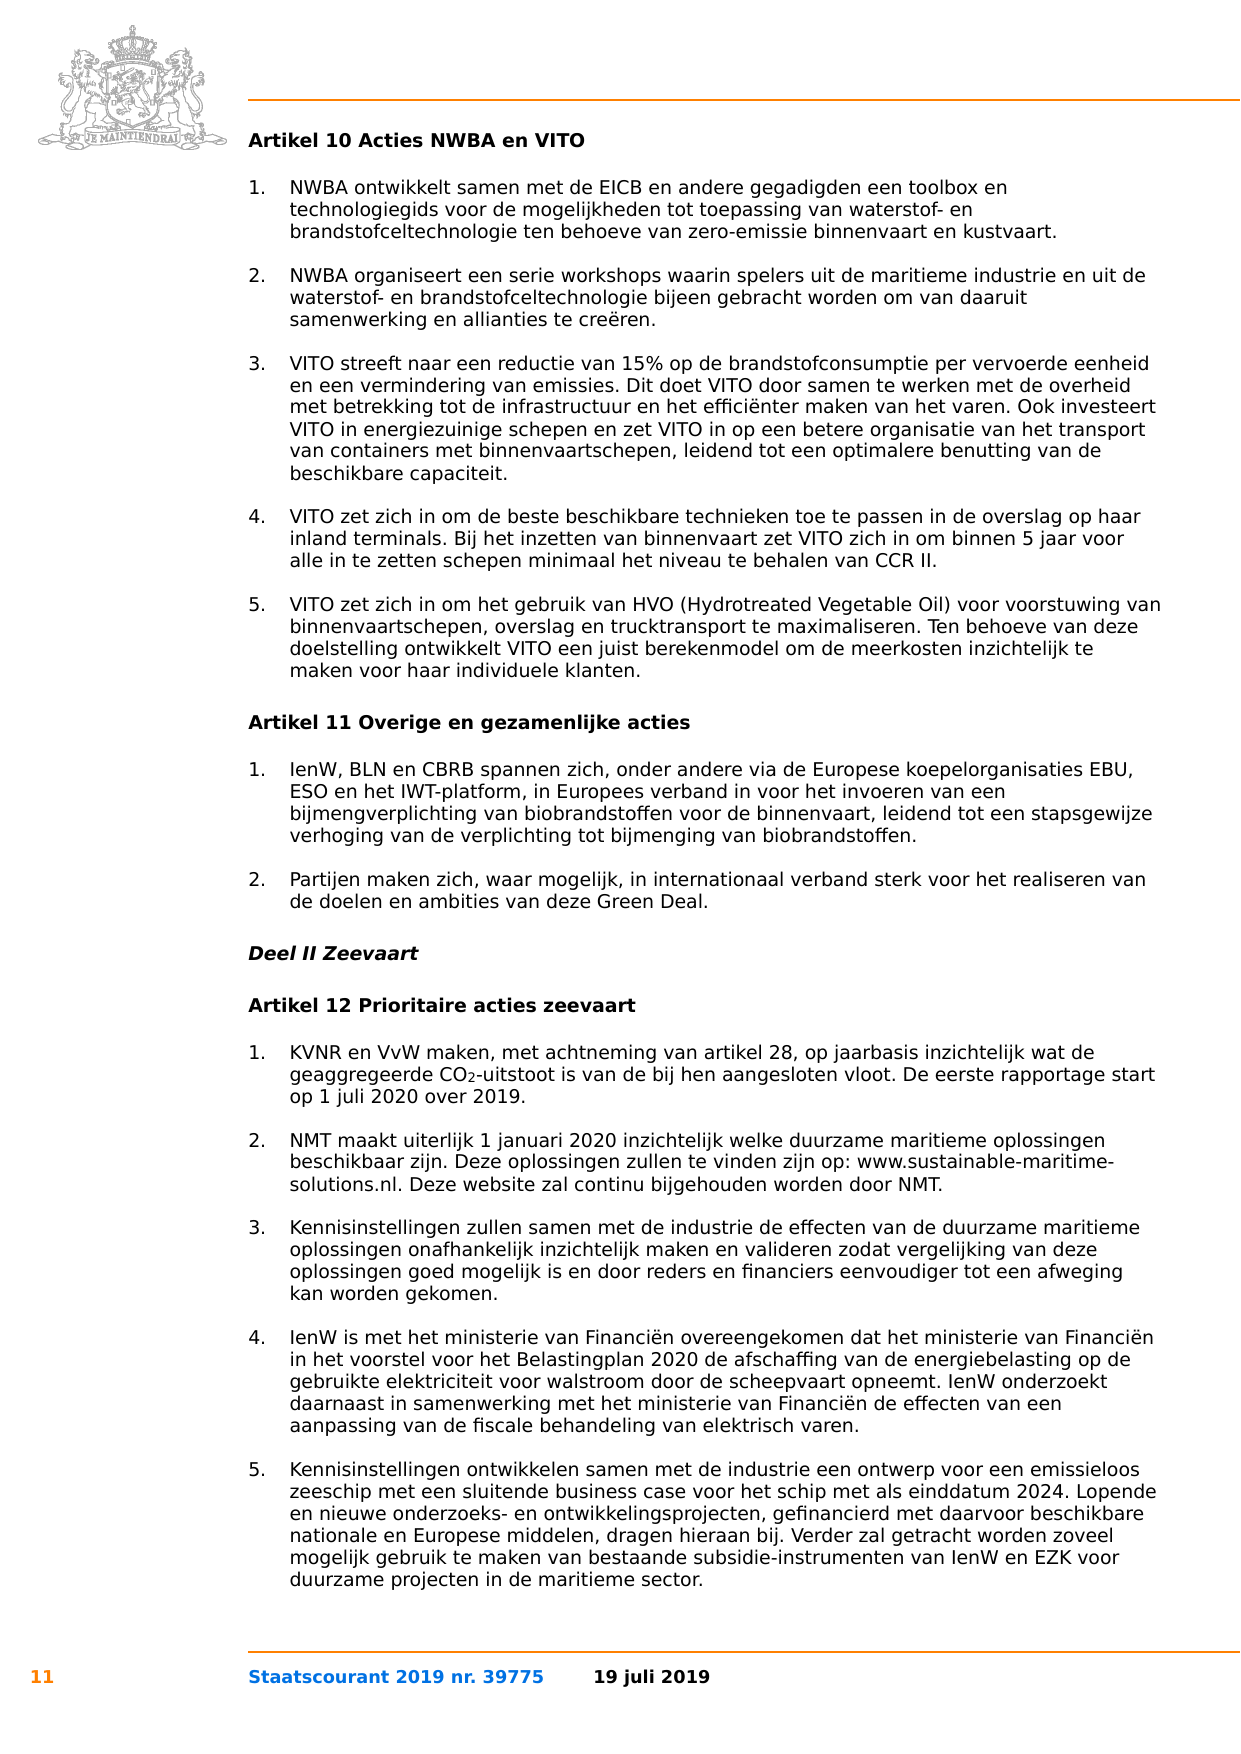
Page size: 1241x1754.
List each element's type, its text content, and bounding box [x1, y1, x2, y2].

subtitle Deel II Zeevaart [248, 943, 1163, 965]
text 3. Kennisinstellingen zullen samen met de industrie de effecten van de duurzame maritieme oplossingen onafhankelijk inzichtelijk maken en valideren zodat vergelijking van deze oplossingen goed mogelijk is en door reders en financiers eenvoudiger tot een afweging kan worden gekomen. [248, 1217, 1163, 1305]
subtitle Artikel 12 Prioritaire acties zeevaart [248, 995, 1163, 1017]
text 1. IenW, BLN en CBRB spannen zich, onder andere via de Europese koepelorganisaties EBU, ESO en het IWT-platform, in Europees verband in voor het invoeren van een bijmengverplichting van biobrandstoffen voor de binnenvaart, leidend tot een stapsgewijze verhoging van de verplichting tot bijmenging van biobrandstoffen. [248, 759, 1163, 847]
text 4. IenW is met het ministerie van Financiën overeengekomen dat het ministerie van Financiën in het voorstel voor het Belastingplan 2020 de afschaffing van de energiebelasting op de gebruikte elektriciteit voor walstroom door de scheepvaart opneemt. IenW onderzoekt daarnaast in samenwerking met het ministerie van Financiën de effecten van een aanpassing van de fiscale behandeling van elektrisch varen. [248, 1327, 1163, 1437]
subtitle Artikel 11 Overige en gezamenlijke acties [248, 712, 1163, 734]
picture [38, 25, 227, 150]
subtitle Artikel 10 Acties NWBA en VITO [248, 130, 1163, 152]
text 3. VITO streeft naar een reductie van 15% op de brandstofconsumptie per vervoerde eenheid en een vermindering van emissies. Dit doet VITO door samen te werken met de overheid met betrekking tot de infrastructuur en het efficiënter maken van het varen. Ook investeert VITO in energiezuinige schepen en zet VITO in op een betere organisatie van het transport van containers met binnenvaartschepen, leidend tot een optimalere benutting van de beschikbare capaciteit. [248, 352, 1163, 484]
text 1. KVNR en VvW maken, met achtneming van artikel 28, op jaarbasis inzichtelijk wat de geaggregeerde CO2-uitstoot is van de bij hen aangesloten vloot. De eerste rapportage start op 1 juli 2020 over 2019. [248, 1042, 1163, 1108]
text 4. VITO zet zich in om de beste beschikbare technieken toe te passen in de overslag op haar inland terminals. Bij het inzetten van binnenvaart zet VITO zich in om binnen 5 jaar voor alle in te zetten schepen minimaal het niveau te behalen van CCR II. [248, 506, 1163, 572]
text 5. Kennisinstellingen ontwikkelen samen met de industrie een ontwerp voor een emissieloos zeeschip met een sluitende business case voor het schip met als einddatum 2024. Lopende en nieuwe onderzoeks- en ontwikkelingsprojecten, gefinancierd met daarvoor beschikbare nationale en Europese middelen, dragen hieraan bij. Verder zal getracht worden zoveel mogelijk gebruik te maken van bestaande subsidie-instrumenten van IenW en EZK voor duurzame projecten in de maritieme sector. [248, 1459, 1163, 1591]
text 2. NMT maakt uiterlijk 1 januari 2020 inzichtelijk welke duurzame maritieme oplossingen beschikbaar zijn. Deze oplossingen zullen te vinden zijn op: www.sustainable-maritime-solutions.nl. Deze website zal continu bijgehouden worden door NMT. [248, 1129, 1163, 1195]
text 2. NWBA organiseert een serie workshops waarin spelers uit de maritieme industrie en uit de waterstof- en brandstofceltechnologie bijeen gebracht worden om van daaruit samenwerking en allianties te creëren. [248, 265, 1163, 331]
text 2. Partijen maken zich, waar mogelijk, in internationaal verband sterk voor het realiseren van de doelen en ambities van deze Green Deal. [248, 869, 1163, 913]
text 1. NWBA ontwikkelt samen met de EICB en andere gegadigden een toolbox en technologiegids voor de mogelijkheden tot toepassing van waterstof- en brandstofceltechnologie ten behoeve van zero-emissie binnenvaart en kustvaart. [248, 177, 1163, 243]
text 5. VITO zet zich in om het gebruik van HVO (Hydrotreated Vegetable Oil) voor voorstuwing van binnenvaartschepen, overslag en trucktransport te maximaliseren. Ten behoeve van deze doelstelling ontwikkelt VITO een juist berekenmodel om de meerkosten inzichtelijk te maken voor haar individuele klanten. [248, 594, 1163, 682]
